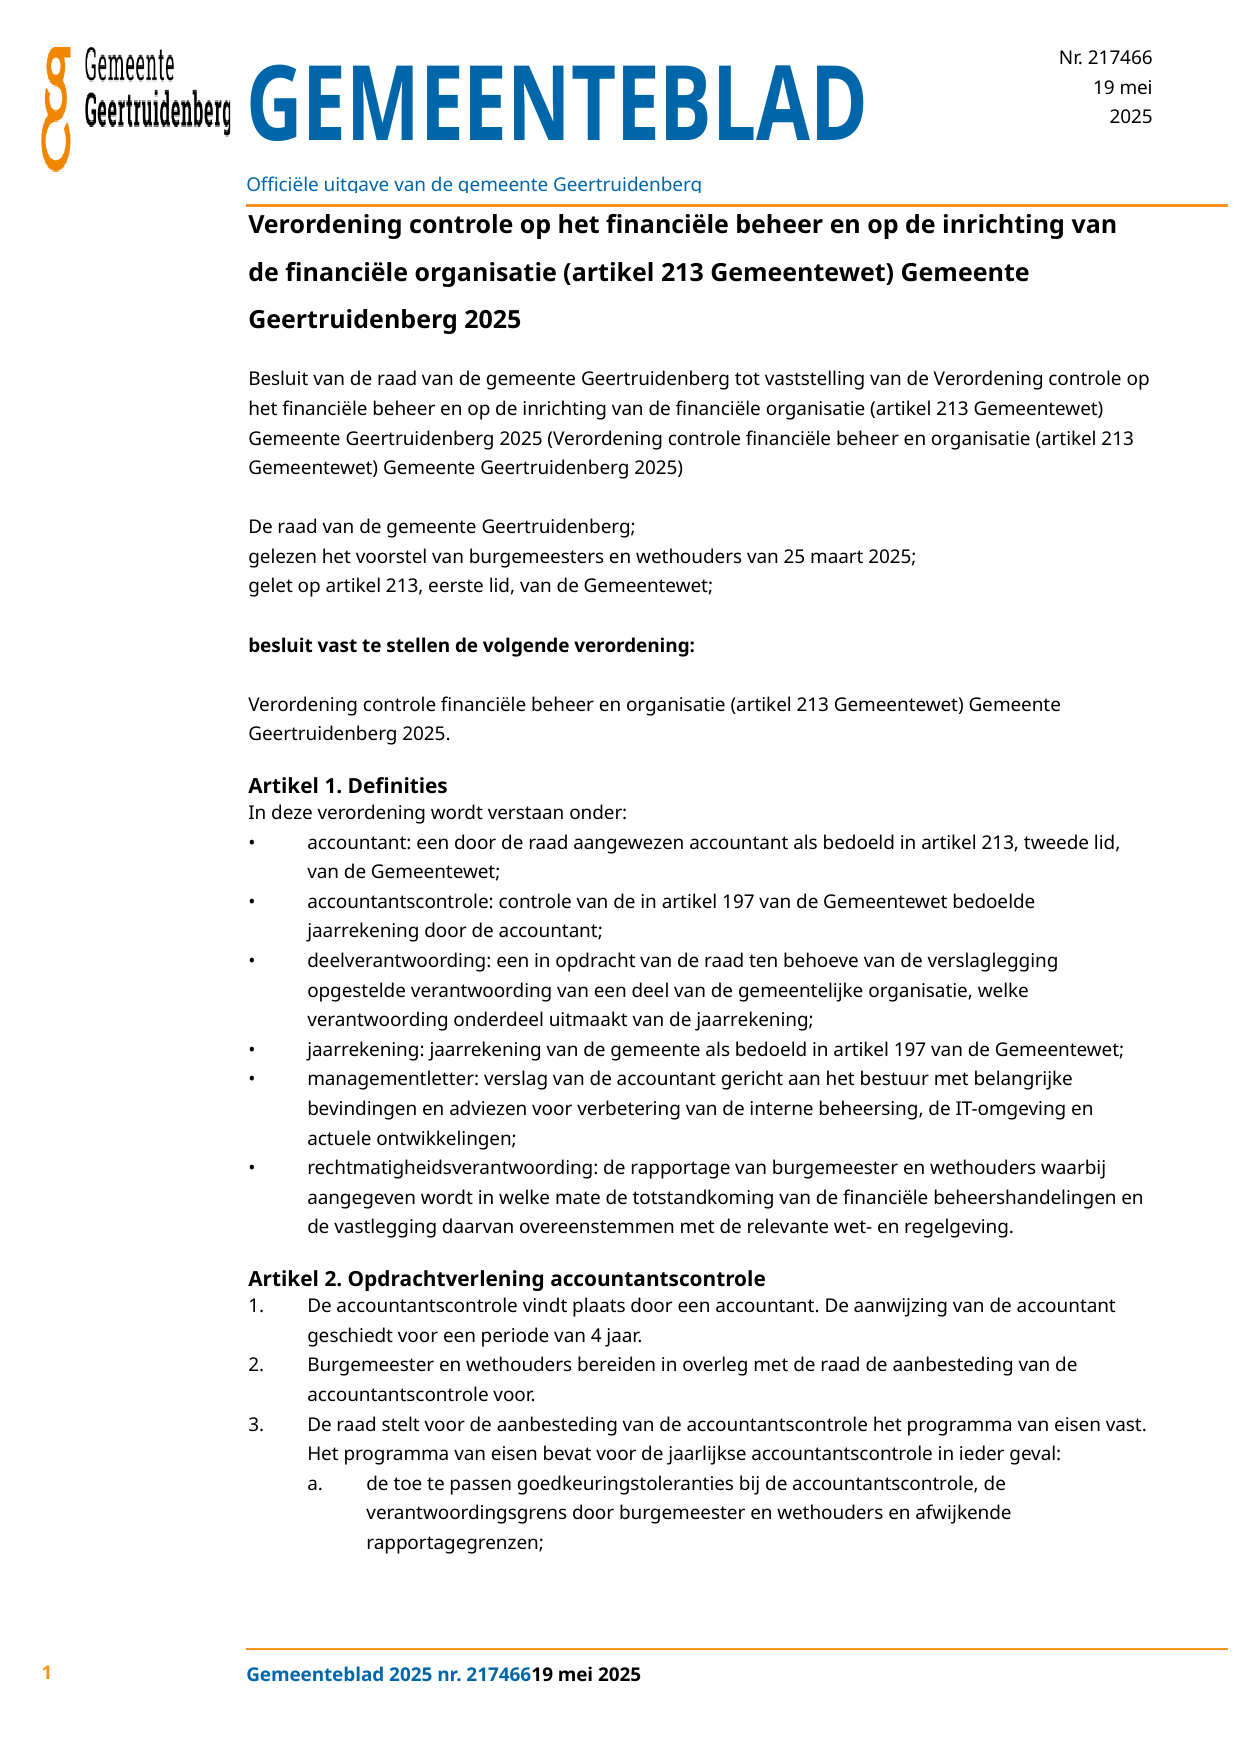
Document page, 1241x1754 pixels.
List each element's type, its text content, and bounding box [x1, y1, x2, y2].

list jaarrekening: jaarrekening van de gemeente als bedoeld in artikel 197 van de Gemeentewet; [248, 1036, 1152, 1062]
list managementletter: verslag van de accountant gericht aan het bestuur met belangrijke bevindingen en adviezen voor verbetering van de interne beheersing, de IT-omgeving en actuele ontwikkelingen; [248, 1066, 1152, 1151]
list accountant: een door de raad aangewezen accountant als bedoeld in artikel 213, tweede lid, van de Gemeentewet; [248, 829, 1152, 884]
text gelet op artikel 213, eerste lid, van de Gemeentewet; [248, 573, 1152, 598]
text Besluit van de raad van de gemeente Geertruidenberg tot vaststelling van de Verordening controle op het financiële beheer en op de inrichting van de financiële organisatie (artikel 213 Gemeentewet) Gemeente Geertruidenberg 2025 (Verordening controle financiële beheer en organisatie (artikel 213 Gemeentewet) Gemeente Geertruidenberg 2025) [248, 366, 1152, 480]
list Burgemeester en wethouders bereiden in overleg met de raad de aanbesteding van de accountantscontrole voor. [248, 1352, 1152, 1407]
list de toe te passen goedkeuringstoleranties bij de accountantscontrole, de verantwoordingsgrens door burgemeester en wethouders en afwijkende rapportagegrenzen; [307, 1470, 1152, 1555]
text gelezen het voorstel van burgemeesters en wethouders van 25 maart 2025; [248, 543, 1152, 569]
text De raad van de gemeente Geertruidenberg; [248, 513, 1152, 539]
list De accountantscontrole vindt plaats door een accountant. De aanwijzing van de accountant geschiedt voor een periode van 4 jaar. [248, 1292, 1152, 1348]
list rechtmatigheidsverantwoording: de rapportage van burgemeester en wethouders waarbij aangegeven wordt in welke mate de totstandkoming van de financiële beheershandelingen en de vastlegging daarvan overeenstemmen met de relevante wet- en regelgeving. [248, 1154, 1152, 1239]
list accountantscontrole: controle van de in artikel 197 van de Gemeentewet bedoelde jaarrekening door de accountant; [248, 888, 1152, 943]
text Verordening controle op het financiële beheer en op de inrichting van de financiële organisatie (artikel 213 Gemeentewet) Gemeente Geertruidenberg 2025 [248, 207, 1152, 336]
text Artikel 1. Definities [248, 771, 1152, 799]
text Verordening controle financiële beheer en organisatie (artikel 213 Gemeentewet) Gemeente Geertruidenberg 2025. [248, 691, 1152, 746]
text Artikel 2. Opdrachtverlening accountantscontrole [248, 1264, 1152, 1292]
text besluit vast te stellen de volgende verordening: [248, 632, 1152, 657]
text In deze verordening wordt verstaan onder: [248, 799, 1152, 825]
picture [41, 47, 231, 172]
list deelverantwoording: een in opdracht van de raad ten behoeve van de verslaglegging opgestelde verantwoording van een deel van de gemeentelijke organisatie, welke verantwoording onderdeel uitmaakt van de jaarrekening; [248, 947, 1152, 1032]
list De raad stelt voor de aanbesteding van de accountantscontrole het programma van eisen vast. Het programma van eisen bevat voor de jaarlijkse accountantscontrole in ieder geval: [248, 1411, 1152, 1466]
